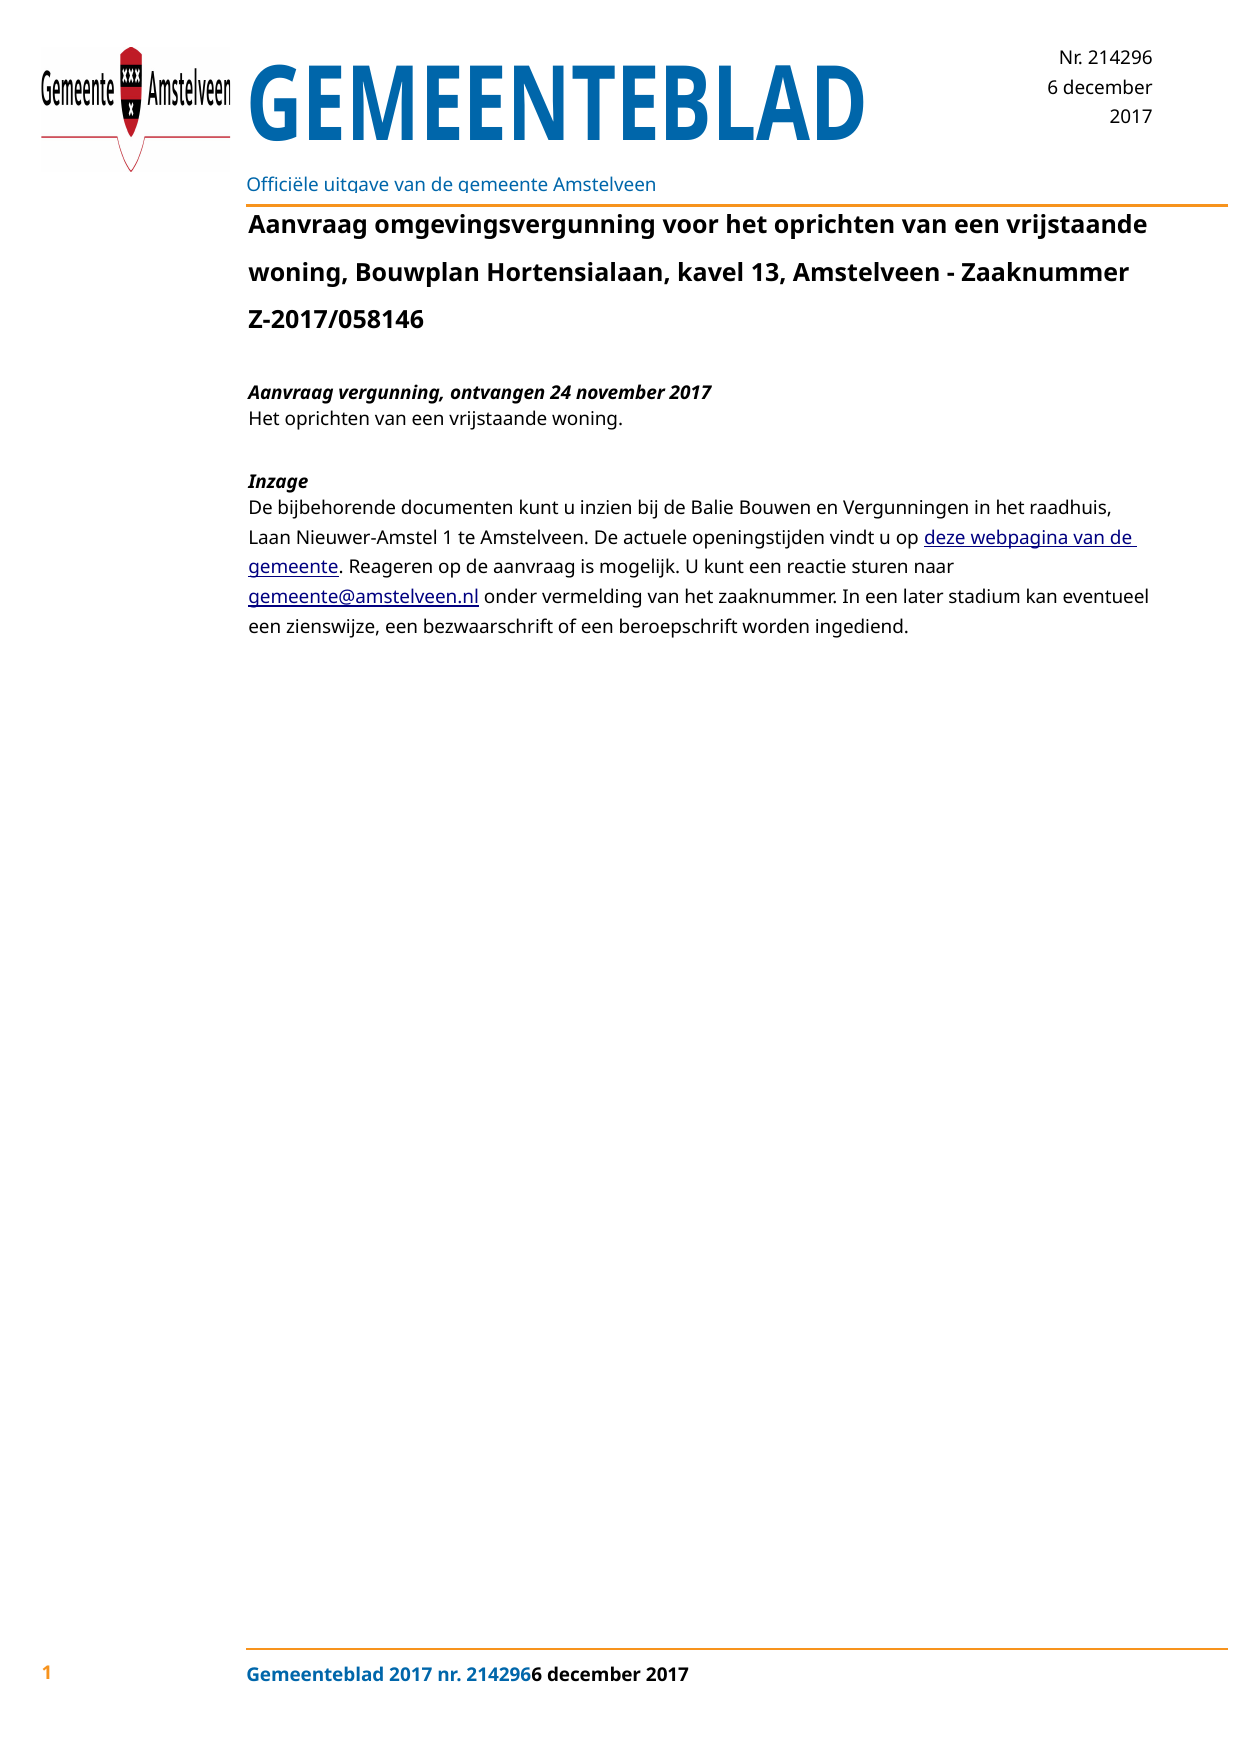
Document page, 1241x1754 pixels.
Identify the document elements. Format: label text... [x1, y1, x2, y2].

picture [41, 47, 231, 172]
text Het oprichten van een vrijstaande woning. [248, 405, 1152, 431]
text Inzage [248, 469, 1152, 494]
text Aanvraag vergunning, ontvangen 24 november 2017 [248, 379, 1152, 405]
text De bijbehorende documenten kunt u inzien bij de Balie Bouwen en Vergunningen in het raadhuis, Laan Nieuwer-Amstel 1 te Amstelveen. De actuele openingstijden vindt u op deze webpagina van de gemeente. Reageren op de aanvraag is mogelijk. U kunt een reactie sturen naar gemeente@amstelveen.nl onder vermelding van het zaaknummer. In een later stadium kan eventueel een zienswijze, een bezwaarschrift of een beroepschrift worden ingediend. [248, 494, 1152, 638]
text Aanvraag omgevingsvergunning voor het oprichten van een vrijstaande woning, Bouwplan Hortensialaan, kavel 13, Amstelveen - Zaaknummer Z-2017/058146 [248, 207, 1152, 336]
